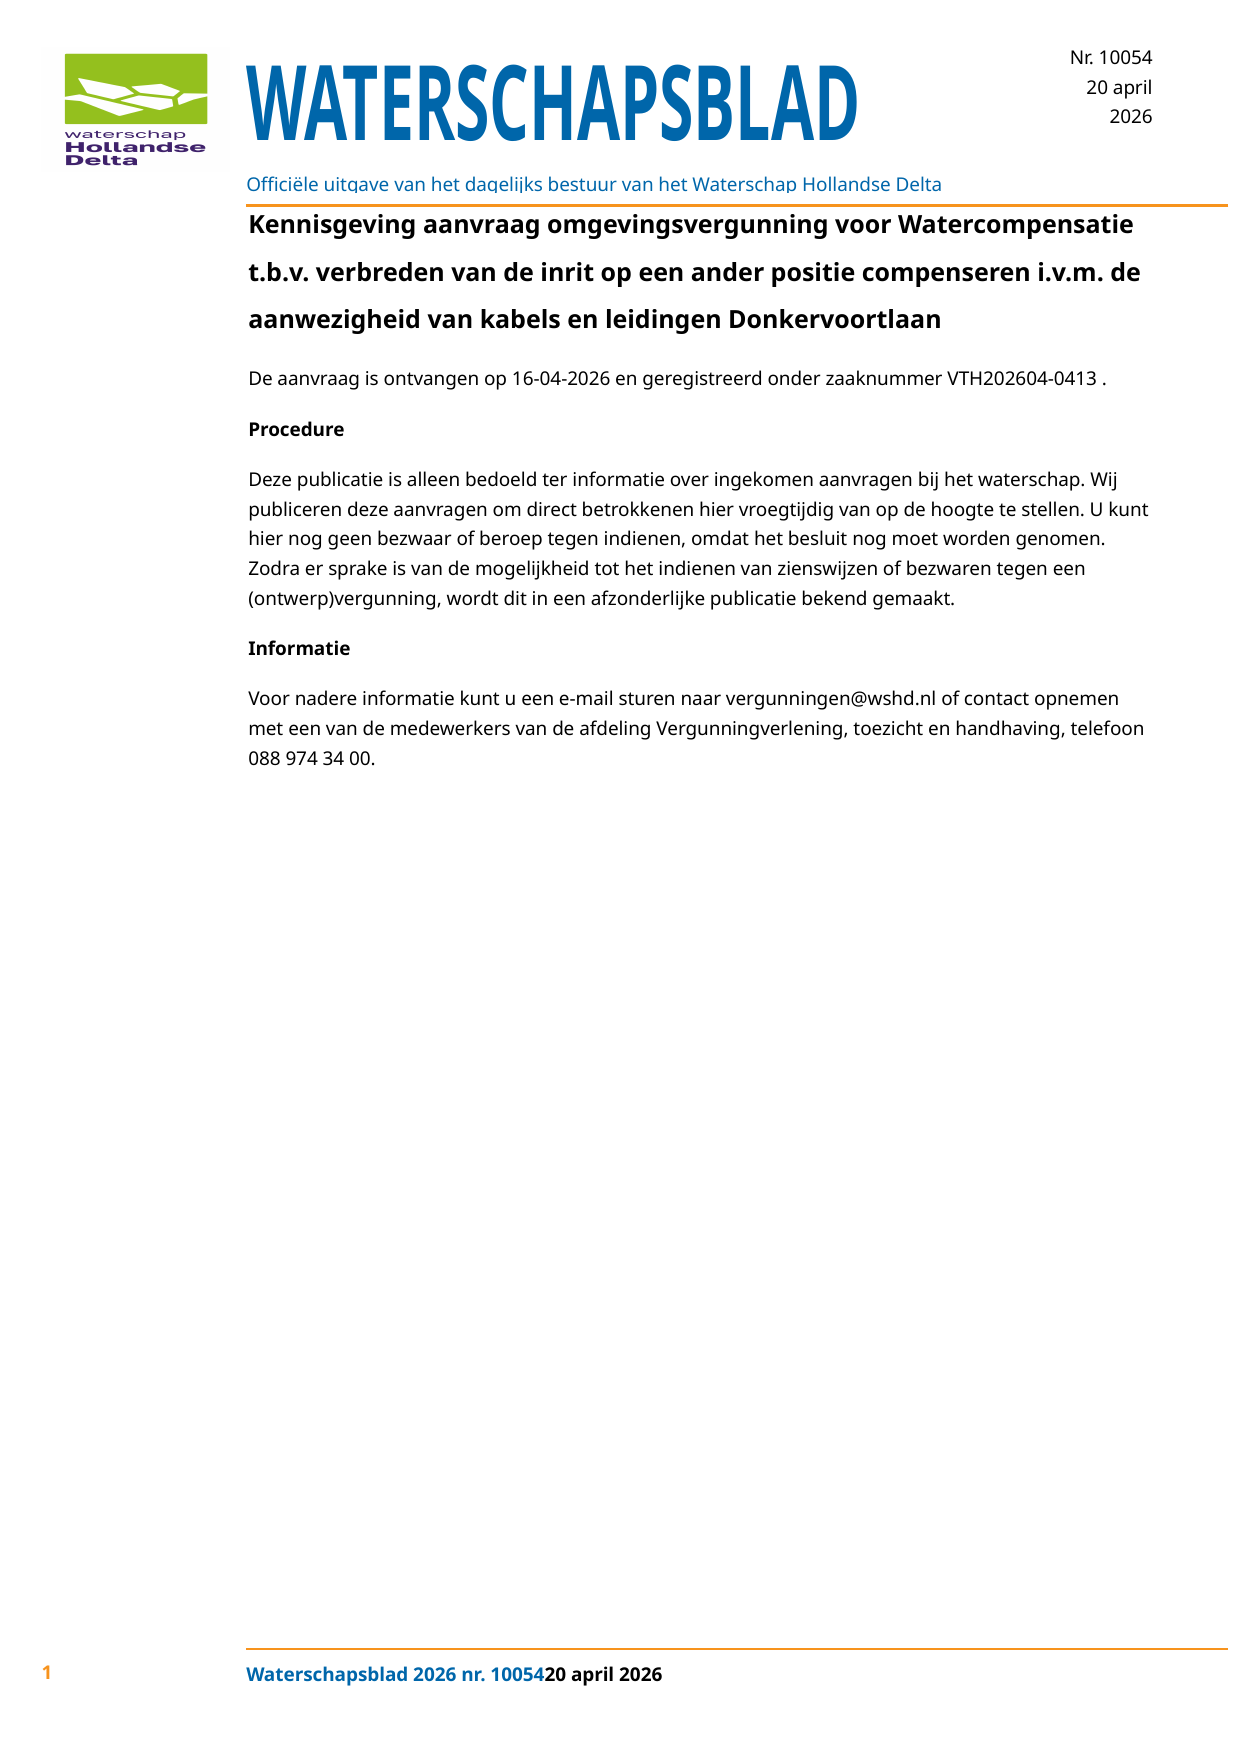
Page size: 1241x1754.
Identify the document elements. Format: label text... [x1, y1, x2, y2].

picture [41, 47, 231, 172]
text Voor nadere informatie kunt u een e-mail sturen naar vergunningen@wshd.nl of contact opnemen met een van de medewerkers van de afdeling Vergunningverlening, toezicht en handhaving, telefoon 088 974 34 00. [248, 686, 1152, 770]
text Procedure [248, 416, 1152, 442]
text Kennisgeving aanvraag omgevingsvergunning voor Watercompensatie t.b.v. verbreden van de inrit op een ander positie compenseren i.v.m. de aanwezigheid van kabels en leidingen Donkervoortlaan [248, 207, 1152, 336]
text Informatie [248, 635, 1152, 661]
text De aanvraag is ontvangen op 16-04-2026 en geregistreerd onder zaaknummer VTH202604-0413 . [248, 366, 1152, 391]
text Deze publicatie is alleen bedoeld ter informatie over ingekomen aanvragen bij het waterschap. Wij publiceren deze aanvragen om direct betrokkenen hier vroegtijdig van op de hoogte te stellen. U kunt hier nog geen bezwaar of beroep tegen indienen, omdat het besluit nog moet worden genomen. Zodra er sprake is van de mogelijkheid tot het indienen van zienswijzen of bezwaren tegen een (ontwerp)vergunning, wordt dit in een afzonderlijke publicatie bekend gemaakt. [248, 466, 1152, 610]
